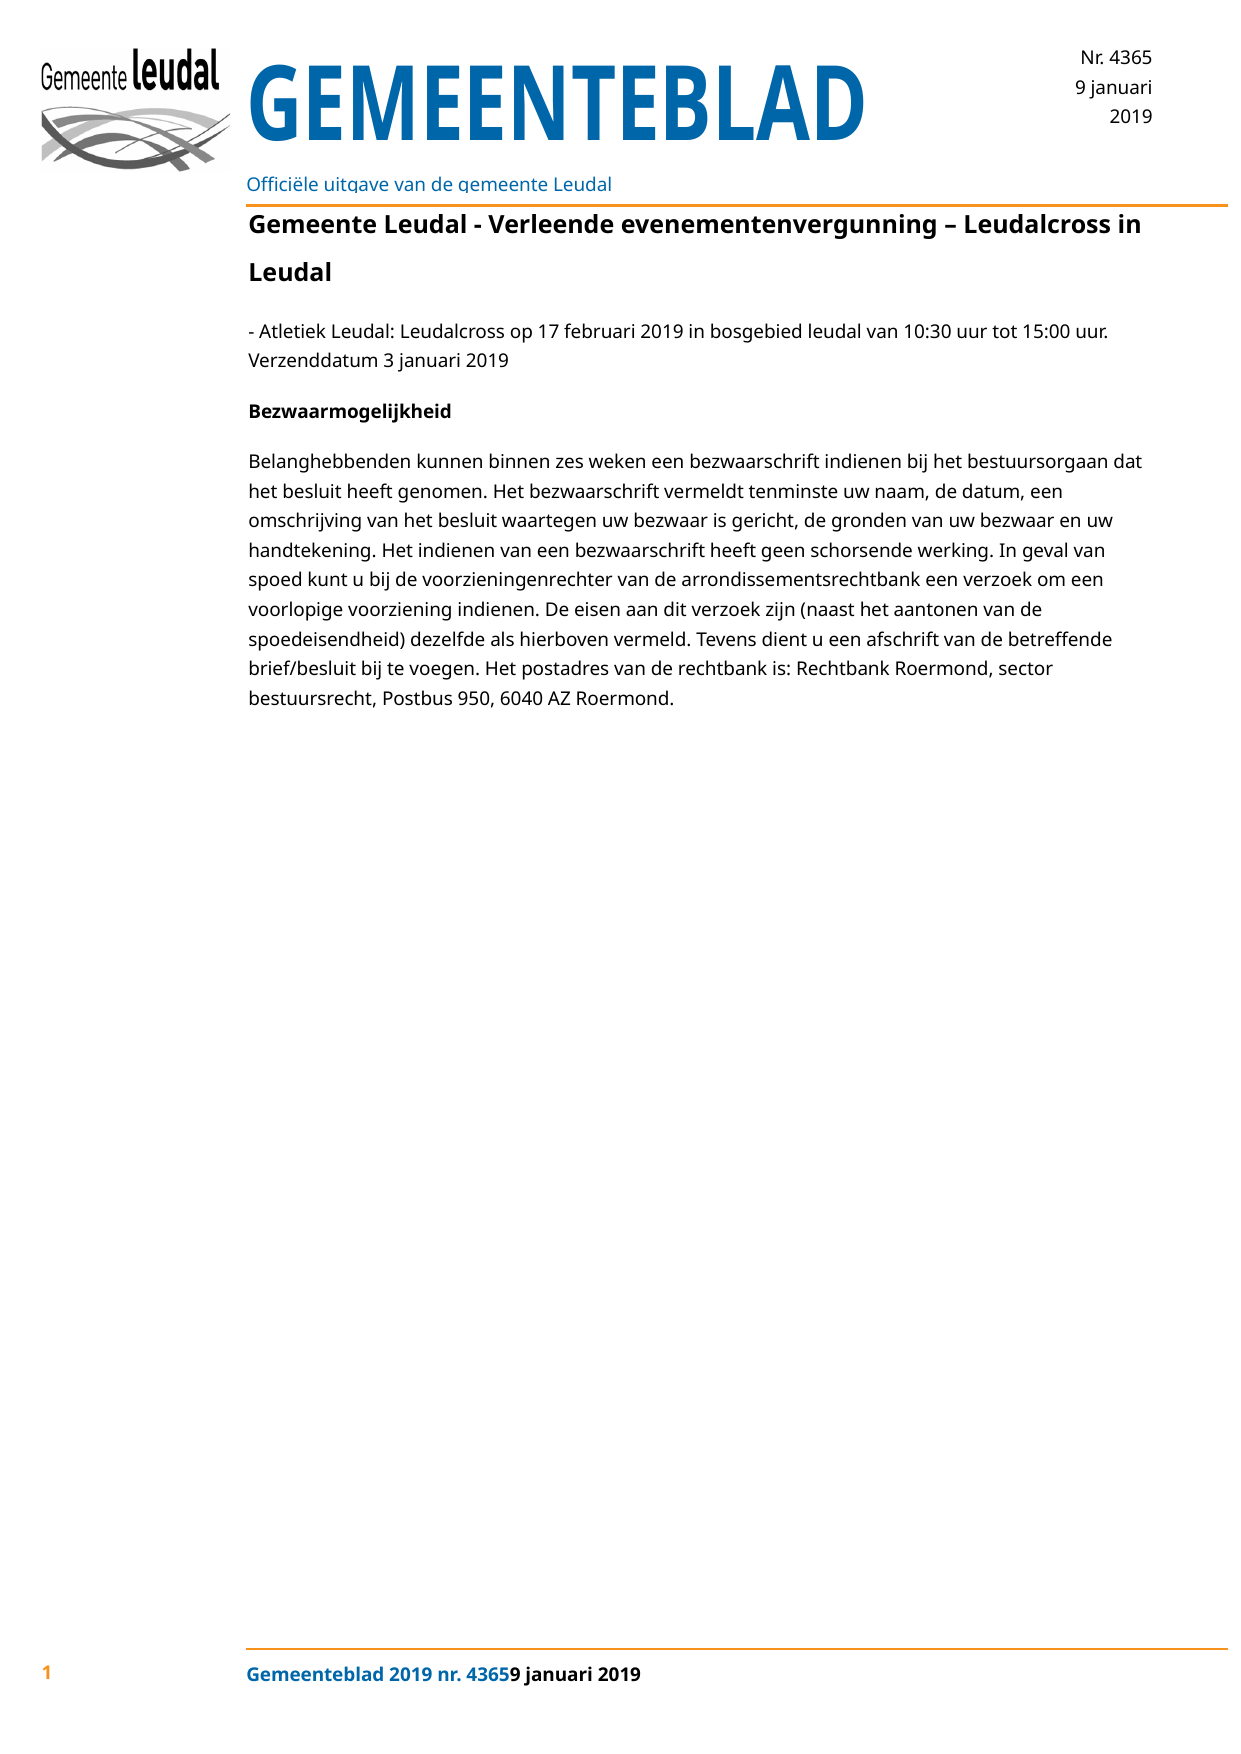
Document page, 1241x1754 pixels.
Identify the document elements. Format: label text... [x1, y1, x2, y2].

text Gemeente Leudal - Verleende evenementenvergunning – Leudalcross in Leudal [248, 207, 1152, 288]
text Belanghebbenden kunnen binnen zes weken een bezwaarschrift indienen bij het bestuursorgaan dat het besluit heeft genomen. Het bezwaarschrift vermeldt tenminste uw naam, de datum, een omschrijving van het besluit waartegen uw bezwaar is gericht, de gronden van uw bezwaar en uw handtekening. Het indienen van een bezwaarschrift heeft geen schorsende werking. In geval van spoed kunt u bij de voorzieningenrechter van de arrondissementsrechtbank een verzoek om een voorlopige voorziening indienen. De eisen aan dit verzoek zijn (naast het aantonen van de spoedeisendheid) dezelfde als hierboven vermeld. Tevens dient u een afschrift van de betreffende brief/besluit bij te voegen. Het postadres van de rechtbank is: Rechtbank Roermond, sector bestuursrecht, Postbus 950, 6040 AZ Roermond. [248, 448, 1152, 711]
text Bezwaarmogelijkheid [248, 398, 1152, 424]
text - Atletiek Leudal: Leudalcross op 17 februari 2019 in bosgebied leudal van 10:30 uur tot 15:00 uur. Verzenddatum 3 januari 2019 [248, 318, 1152, 373]
picture [41, 47, 231, 172]
